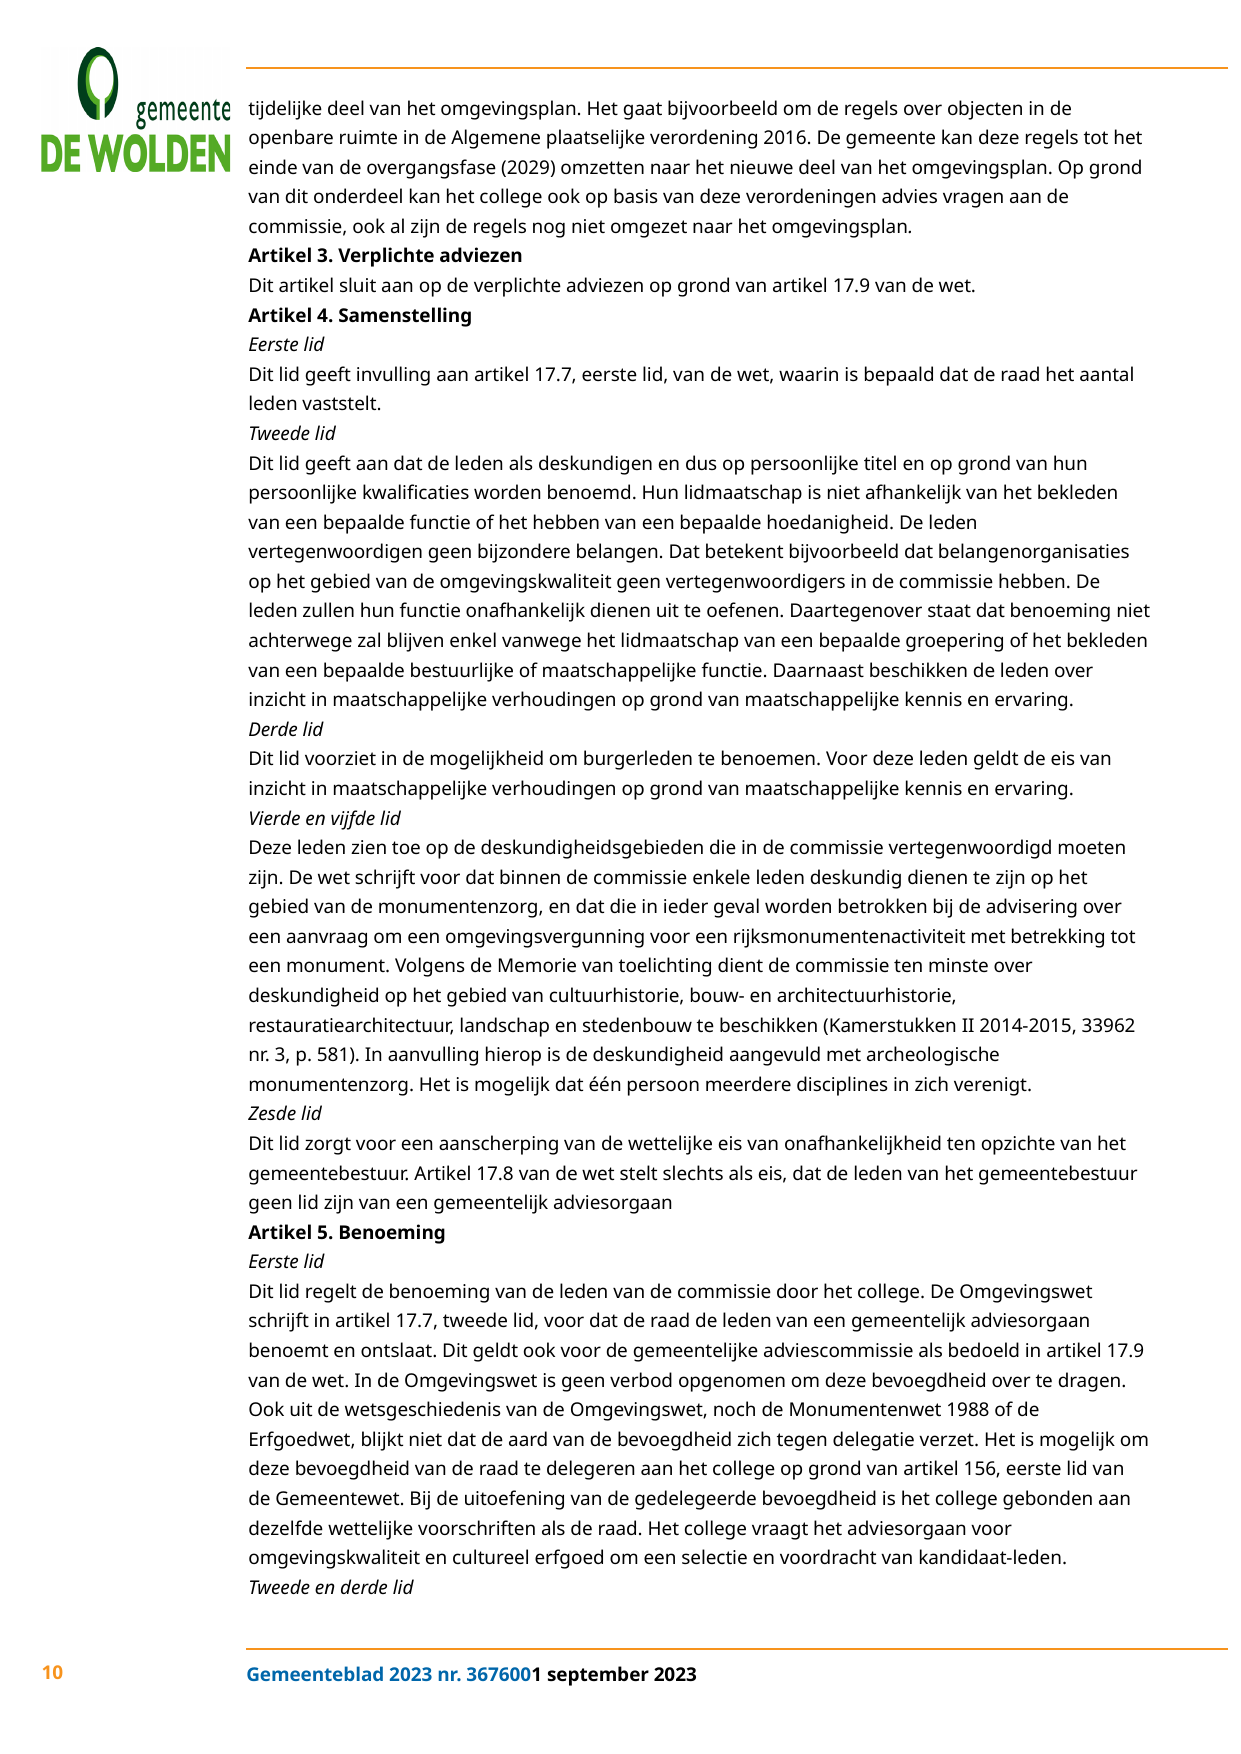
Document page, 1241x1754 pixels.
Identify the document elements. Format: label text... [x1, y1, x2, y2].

text Derde lid [248, 716, 1152, 742]
text Deze leden zien toe op de deskundigheidsgebieden die in de commissie vertegenwoordigd moeten zijn. De wet schrijft voor dat binnen de commissie enkele leden deskundig dienen te zijn op het gebied van de monumentenzorg, en dat die in ieder geval worden betrokken bij de advisering over een aanvraag om een omgevingsvergunning voor een rijksmonumentenactiviteit met betrekking tot een monument. Volgens de Memorie van toelichting dient de commissie ten minste over deskundigheid op het gebied van cultuurhistorie, bouw- en architectuurhistorie, restauratiearchitectuur, landschap en stedenbouw te beschikken (Kamerstukken II 2014-2015, 33962 nr. 3, p. 581). In aanvulling hierop is de deskundigheid aangevuld met archeologische monumentenzorg. Het is mogelijk dat één persoon meerdere disciplines in zich verenigt. [248, 834, 1152, 1097]
text Zesde lid [248, 1101, 1152, 1126]
text Dit lid geeft invulling aan artikel 17.7, eerste lid, van de wet, waarin is bepaald dat de raad het aantal leden vaststelt. [248, 361, 1152, 416]
text Artikel 3. Verplichte adviezen [248, 243, 1152, 268]
text Dit lid geeft aan dat de leden als deskundigen en dus op persoonlijke titel en op grond van hun persoonlijke kwalificaties worden benoemd. Hun lidmaatschap is niet afhankelijk van het bekleden van een bepaalde functie of het hebben van een bepaalde hoedanigheid. De leden vertegenwoordigen geen bijzondere belangen. Dat betekent bijvoorbeeld dat belangenorganisaties op het gebied van de omgevingskwaliteit geen vertegenwoordigers in de commissie hebben. De leden zullen hun functie onafhankelijk dienen uit te oefenen. Daartegenover staat dat benoeming niet achterwege zal blijven enkel vanwege het lidmaatschap van een bepaalde groepering of het bekleden van een bepaalde bestuurlijke of maatschappelijke functie. Daarnaast beschikken de leden over inzicht in maatschappelijke verhoudingen op grond van maatschappelijke kennis en ervaring. [248, 450, 1152, 712]
text Tweede en derde lid [248, 1574, 1152, 1600]
picture [41, 47, 231, 172]
text Eerste lid [248, 331, 1152, 357]
text Artikel 4. Samenstelling [248, 302, 1152, 328]
text Dit lid regelt de benoeming van de leden van de commissie door het college. De Omgevingswet schrijft in artikel 17.7, tweede lid, voor dat de raad de leden van een gemeentelijk adviesorgaan benoemt en ontslaat. Dit geldt ook voor de gemeentelijke adviescommissie als bedoeld in artikel 17.9 van de wet. In de Omgevingswet is geen verbod opgenomen om deze bevoegdheid over te dragen. Ook uit de wetsgeschiedenis van de Omgevingswet, noch de Monumentenwet 1988 of de Erfgoedwet, blijkt niet dat de aard van de bevoegdheid zich tegen delegatie verzet. Het is mogelijk om deze bevoegdheid van de raad te delegeren aan het college op grond van artikel 156, eerste lid van de Gemeentewet. Bij de uitoefening van de gedelegeerde bevoegdheid is het college gebonden aan dezelfde wettelijke voorschriften als de raad. Het college vraagt het adviesorgaan voor omgevingskwaliteit en cultureel erfgoed om een selectie en voordracht van kandidaat-leden. [248, 1278, 1152, 1570]
text Eerste lid [248, 1248, 1152, 1274]
text Dit lid zorgt voor een aanscherping van de wettelijke eis van onafhankelijkheid ten opzichte van het gemeentebestuur. Artikel 17.8 van de wet stelt slechts als eis, dat de leden van het gemeentebestuur geen lid zijn van een gemeentelijk adviesorgaan [248, 1130, 1152, 1215]
text Dit artikel sluit aan op de verplichte adviezen op grond van artikel 17.9 van de wet. [248, 272, 1152, 298]
text Artikel 5. Benoeming [248, 1219, 1152, 1245]
text Dit lid voorziet in de mogelijkheid om burgerleden te benoemen. Voor deze leden geldt de eis van inzicht in maatschappelijke verhoudingen op grond van maatschappelijke kennis en ervaring. [248, 746, 1152, 801]
text Tweede lid [248, 420, 1152, 446]
text Vierde en vijfde lid [248, 805, 1152, 831]
text tijdelijke deel van het omgevingsplan. Het gaat bijvoorbeeld om de regels over objecten in de openbare ruimte in de Algemene plaatselijke verordening 2016. De gemeente kan deze regels tot het einde van de overgangsfase (2029) omzetten naar het nieuwe deel van het omgevingsplan. Op grond van dit onderdeel kan het college ook op basis van deze verordeningen advies vragen aan de commissie, ook al zijn de regels nog niet omgezet naar het omgevingsplan. [248, 95, 1152, 239]
